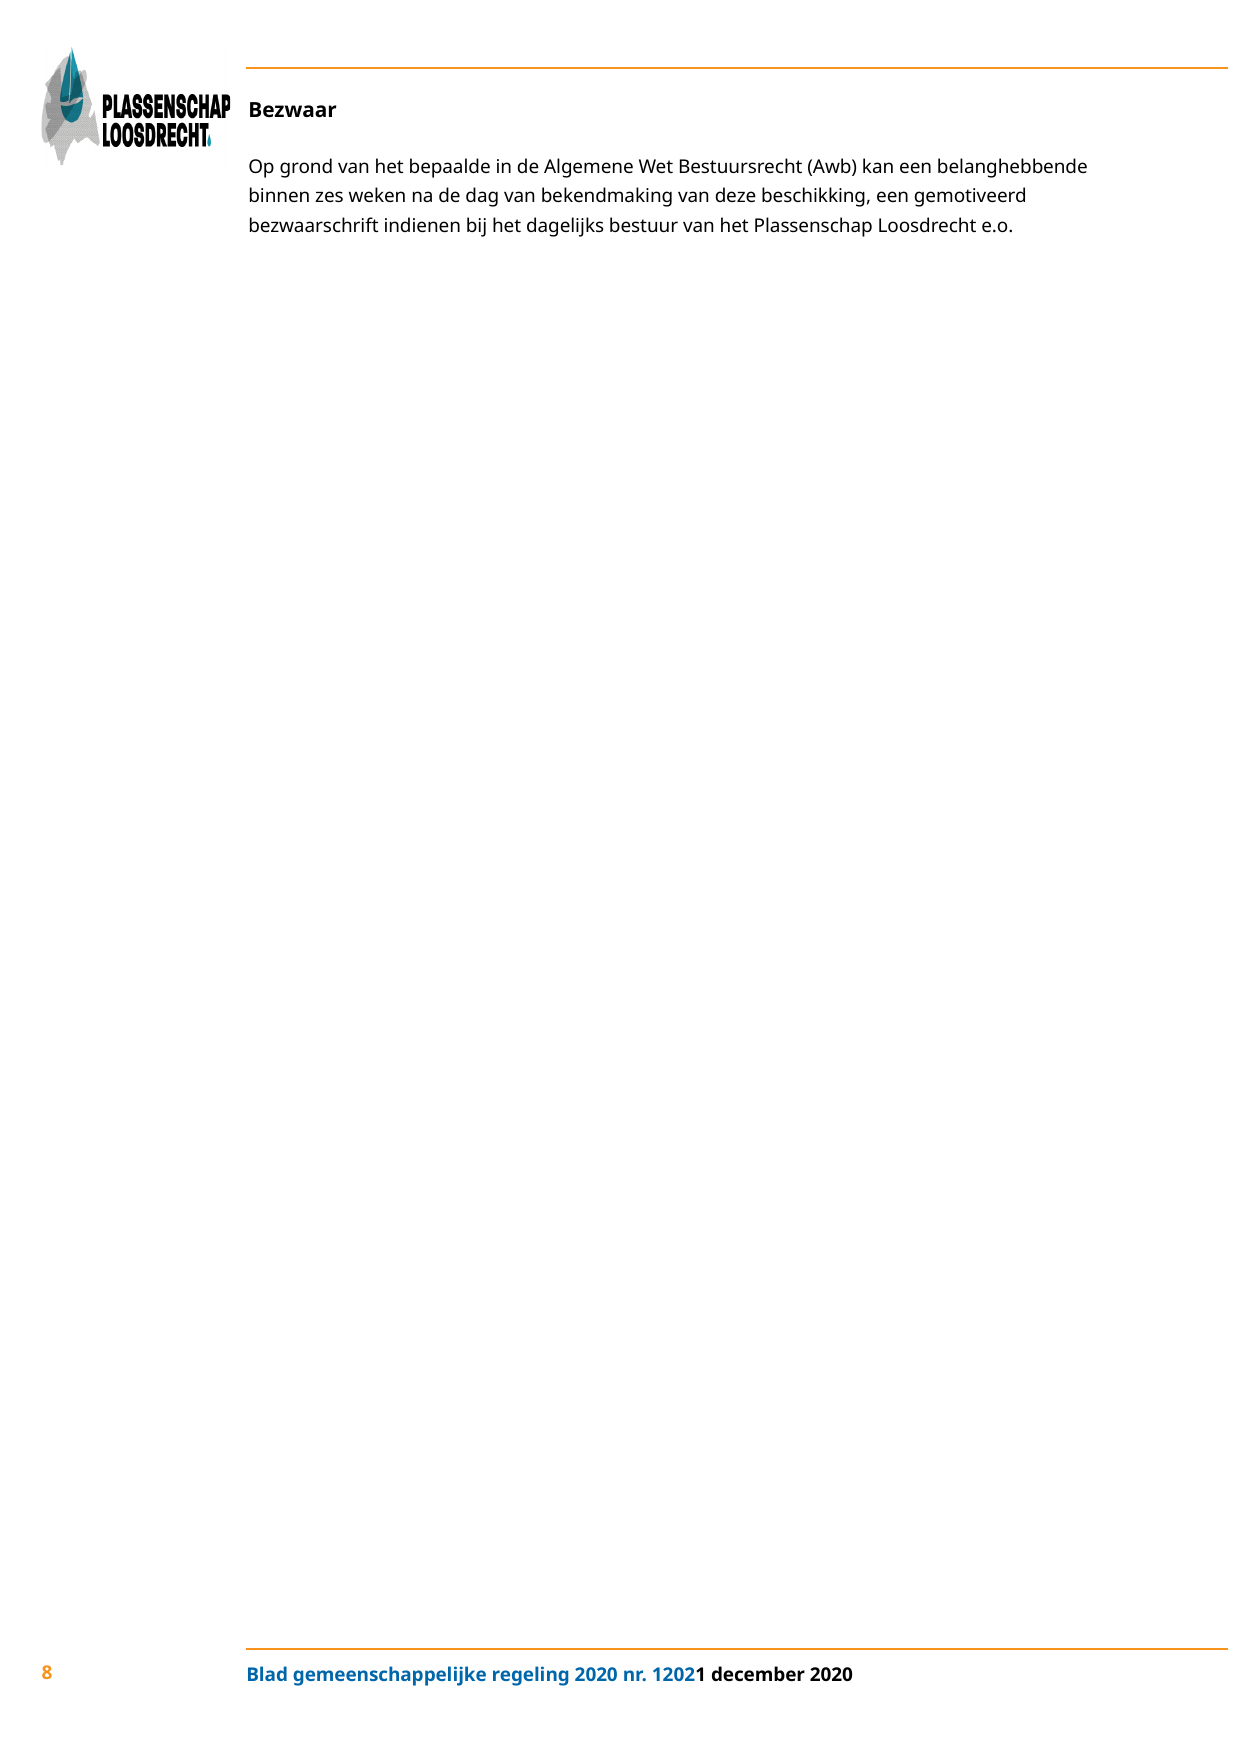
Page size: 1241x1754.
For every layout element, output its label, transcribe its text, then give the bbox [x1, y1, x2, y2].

text Op grond van het bepaalde in de Algemene Wet Bestuursrecht (Awb) kan een belanghebbende binnen zes weken na de dag van bekendmaking van deze beschikking, een gemotiveerd bezwaarschrift indienen bij het dagelijks bestuur van het Plassenschap Loosdrecht e.o. [248, 153, 1152, 238]
text Bezwaar [248, 95, 1152, 123]
picture [41, 47, 231, 172]
